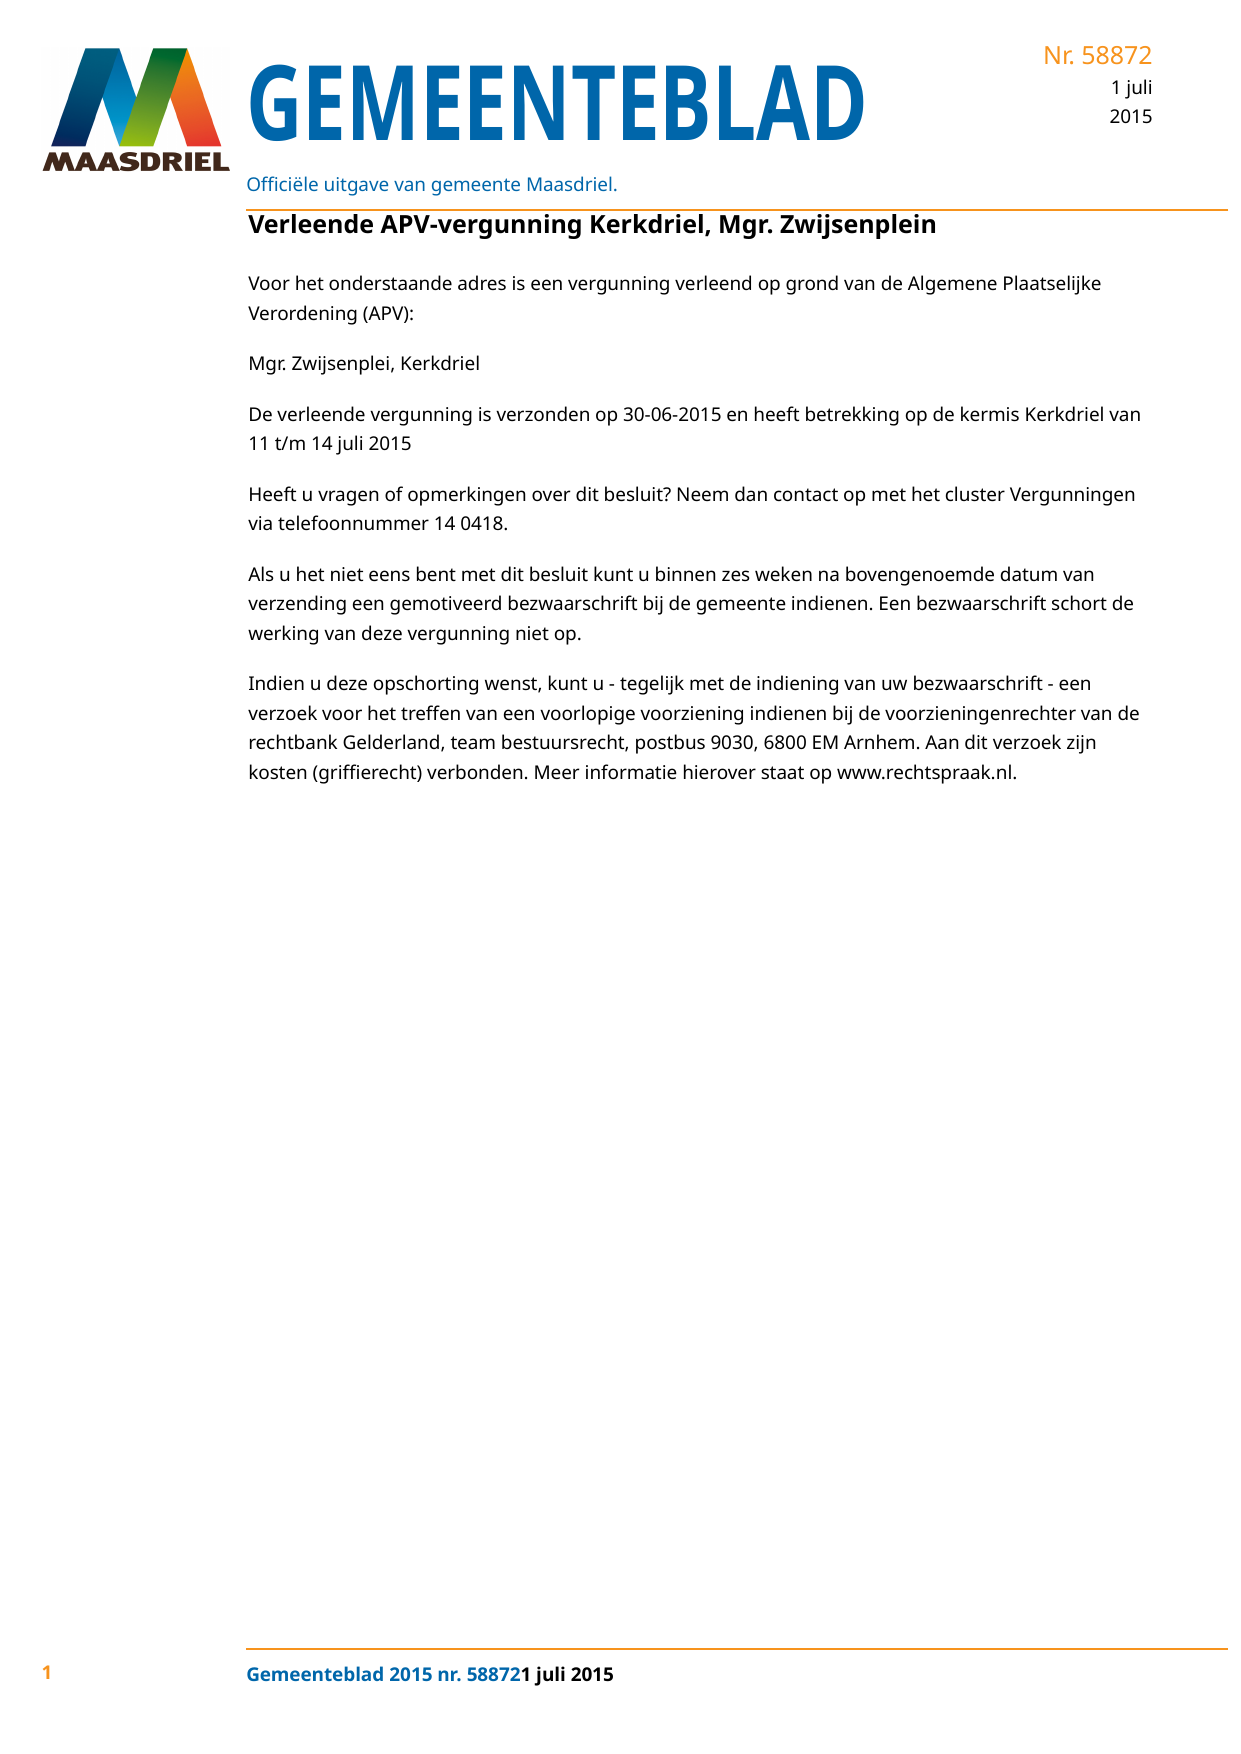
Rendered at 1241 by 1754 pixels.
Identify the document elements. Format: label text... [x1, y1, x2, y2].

text Indien u deze opschorting wenst, kunt u - tegelijk met de indiening van uw bezwaarschrift - een verzoek voor het treffen van een voorlopige voorziening indienen bij de voorzieningenrechter van de rechtbank Gelderland, team bestuursrecht, postbus 9030, 6800 EM Arnhem. Aan dit verzoek zijn kosten (griffierecht) verbonden. Meer informatie hierover staat op www.rechtspraak.nl. [248, 670, 1152, 785]
text Als u het niet eens bent met dit besluit kunt u binnen zes weken na bovengenoemde datum van verzending een gemotiveerd bezwaarschrift bij de gemeente indienen. Een bezwaarschrift schort de werking van deze vergunning niet op. [248, 561, 1152, 646]
text De verleende vergunning is verzonden op 30-06-2015 en heeft betrekking op de kermis Kerkdriel van 11 t/m 14 juli 2015 [248, 401, 1152, 456]
text Voor het onderstaande adres is een vergunning verleend op grond van de Algemene Plaatselijke Verordening (APV): [248, 270, 1152, 326]
picture [41, 47, 231, 172]
text Verleende APV-vergunning Kerkdriel, Mgr. Zwijsenplein [248, 211, 1152, 241]
text Mgr. Zwijsenplei, Kerkdriel [248, 350, 1152, 376]
text Heeft u vragen of opmerkingen over dit besluit? Neem dan contact op met het cluster Vergunningen via telefoonnummer 14 0418. [248, 481, 1152, 536]
